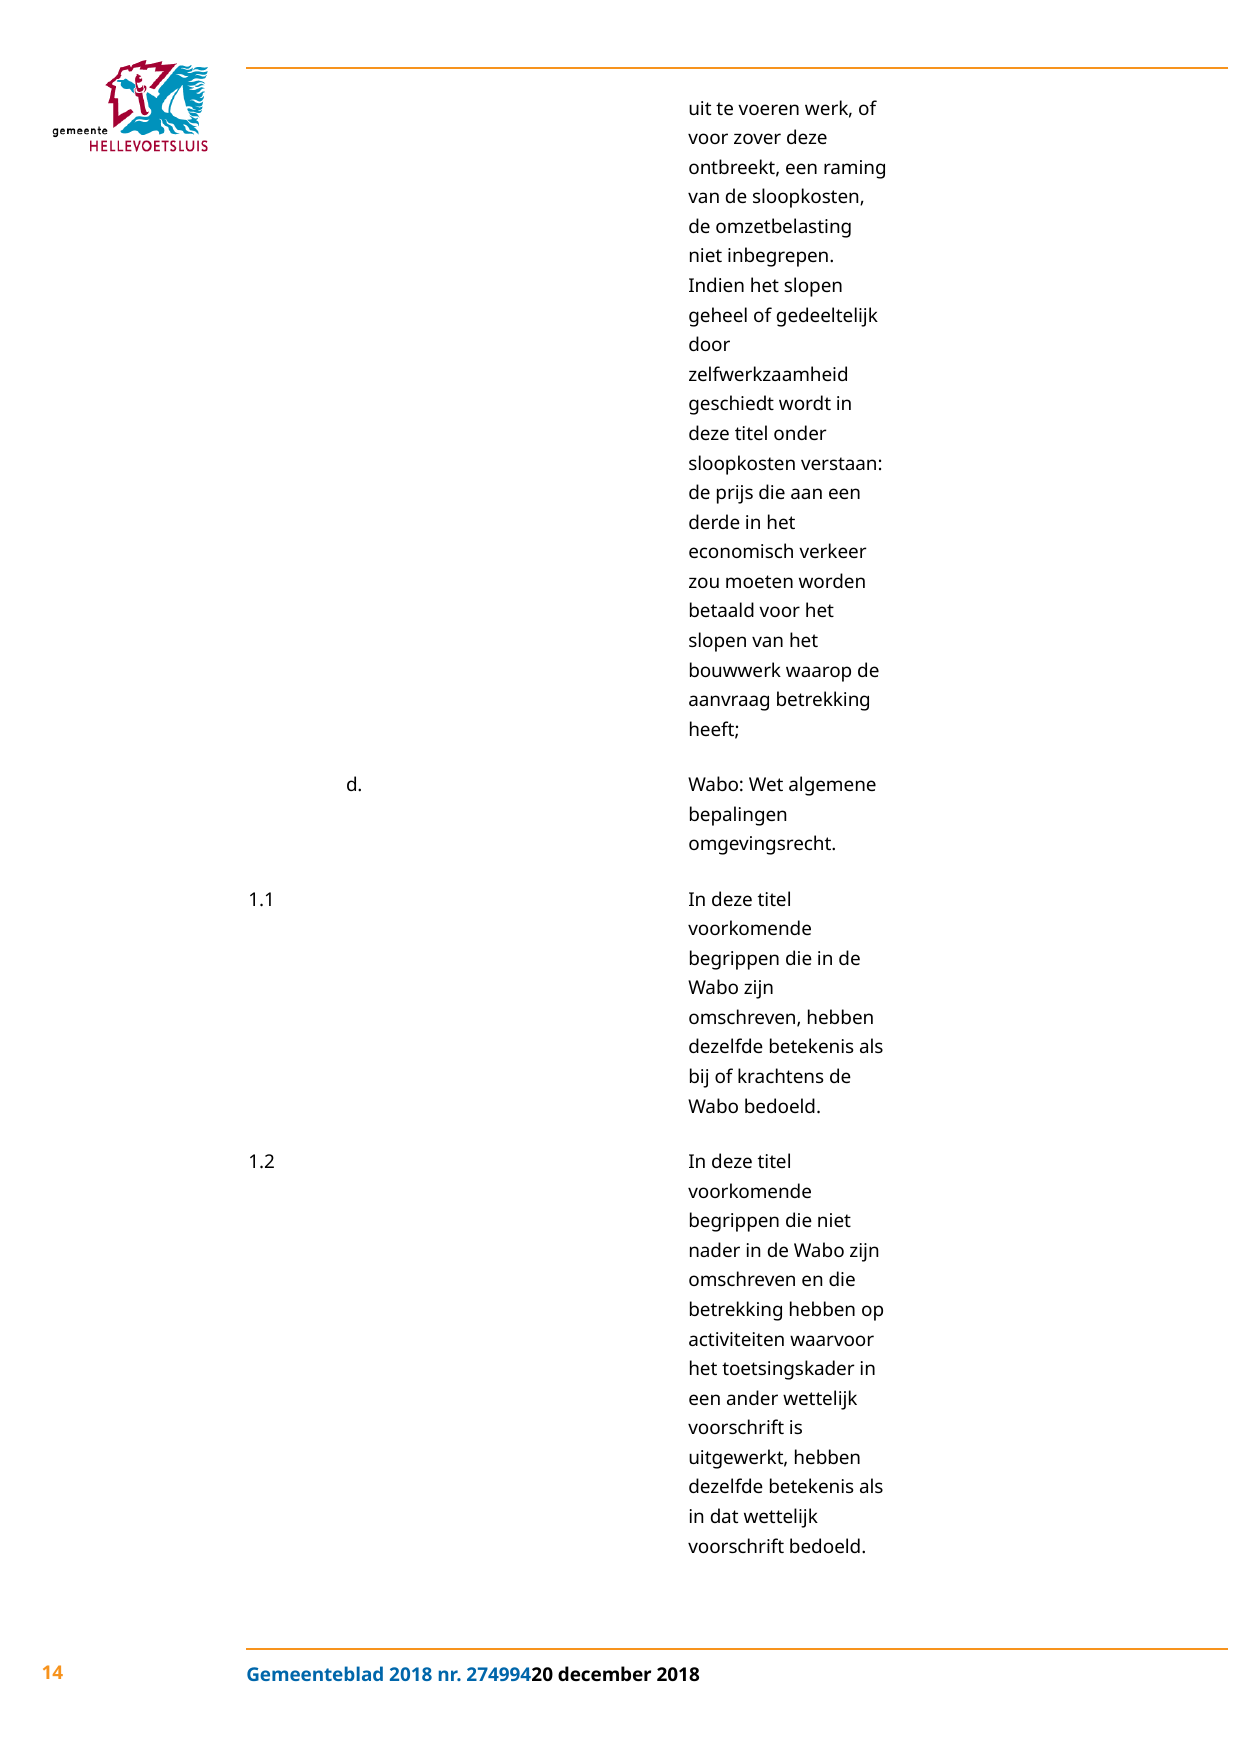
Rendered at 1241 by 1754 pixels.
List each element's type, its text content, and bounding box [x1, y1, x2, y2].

table_cell 1.2 [248, 1148, 688, 1588]
table_cell [888, 1148, 986, 1588]
table_cell [346, 95, 688, 771]
table_cell uit te voeren werk, of voor zover deze ontbreekt, een raming van de sloopkosten, de omzetbelasting niet inbegrepen. Indien het slopen geheel of gedeeltelijk door zelfwerkzaamheid geschiedt wordt in deze titel onder sloopkosten verstaan: de prijs die aan een derde in het economisch verkeer zou moeten worden betaald voor het slopen van het bouwwerk waarop de aanvraag betrekking heeft; [688, 95, 888, 771]
table_cell In deze titel voorkomende begrippen die in de Wabo zijn omschreven, hebben dezelfde betekenis als bij of krachtens de Wabo bedoeld. [688, 886, 888, 1148]
table_cell [888, 771, 986, 886]
table_cell d. [346, 771, 688, 886]
table_cell [248, 95, 346, 771]
table_cell [888, 95, 986, 771]
table_cell 1.1 [248, 886, 688, 1148]
table_cell [888, 886, 986, 1148]
table_cell In deze titel voorkomende begrippen die niet nader in de Wabo zijn omschreven en die betrekking hebben op activiteiten waarvoor het toetsingskader in een ander wettelijk voorschrift is uitgewerkt, hebben dezelfde betekenis als in dat wettelijk voorschrift bedoeld. [688, 1148, 888, 1588]
picture [41, 47, 231, 172]
table_cell [248, 771, 346, 886]
table_cell Wabo: Wet algemene bepalingen omgevingsrecht. [688, 771, 888, 886]
